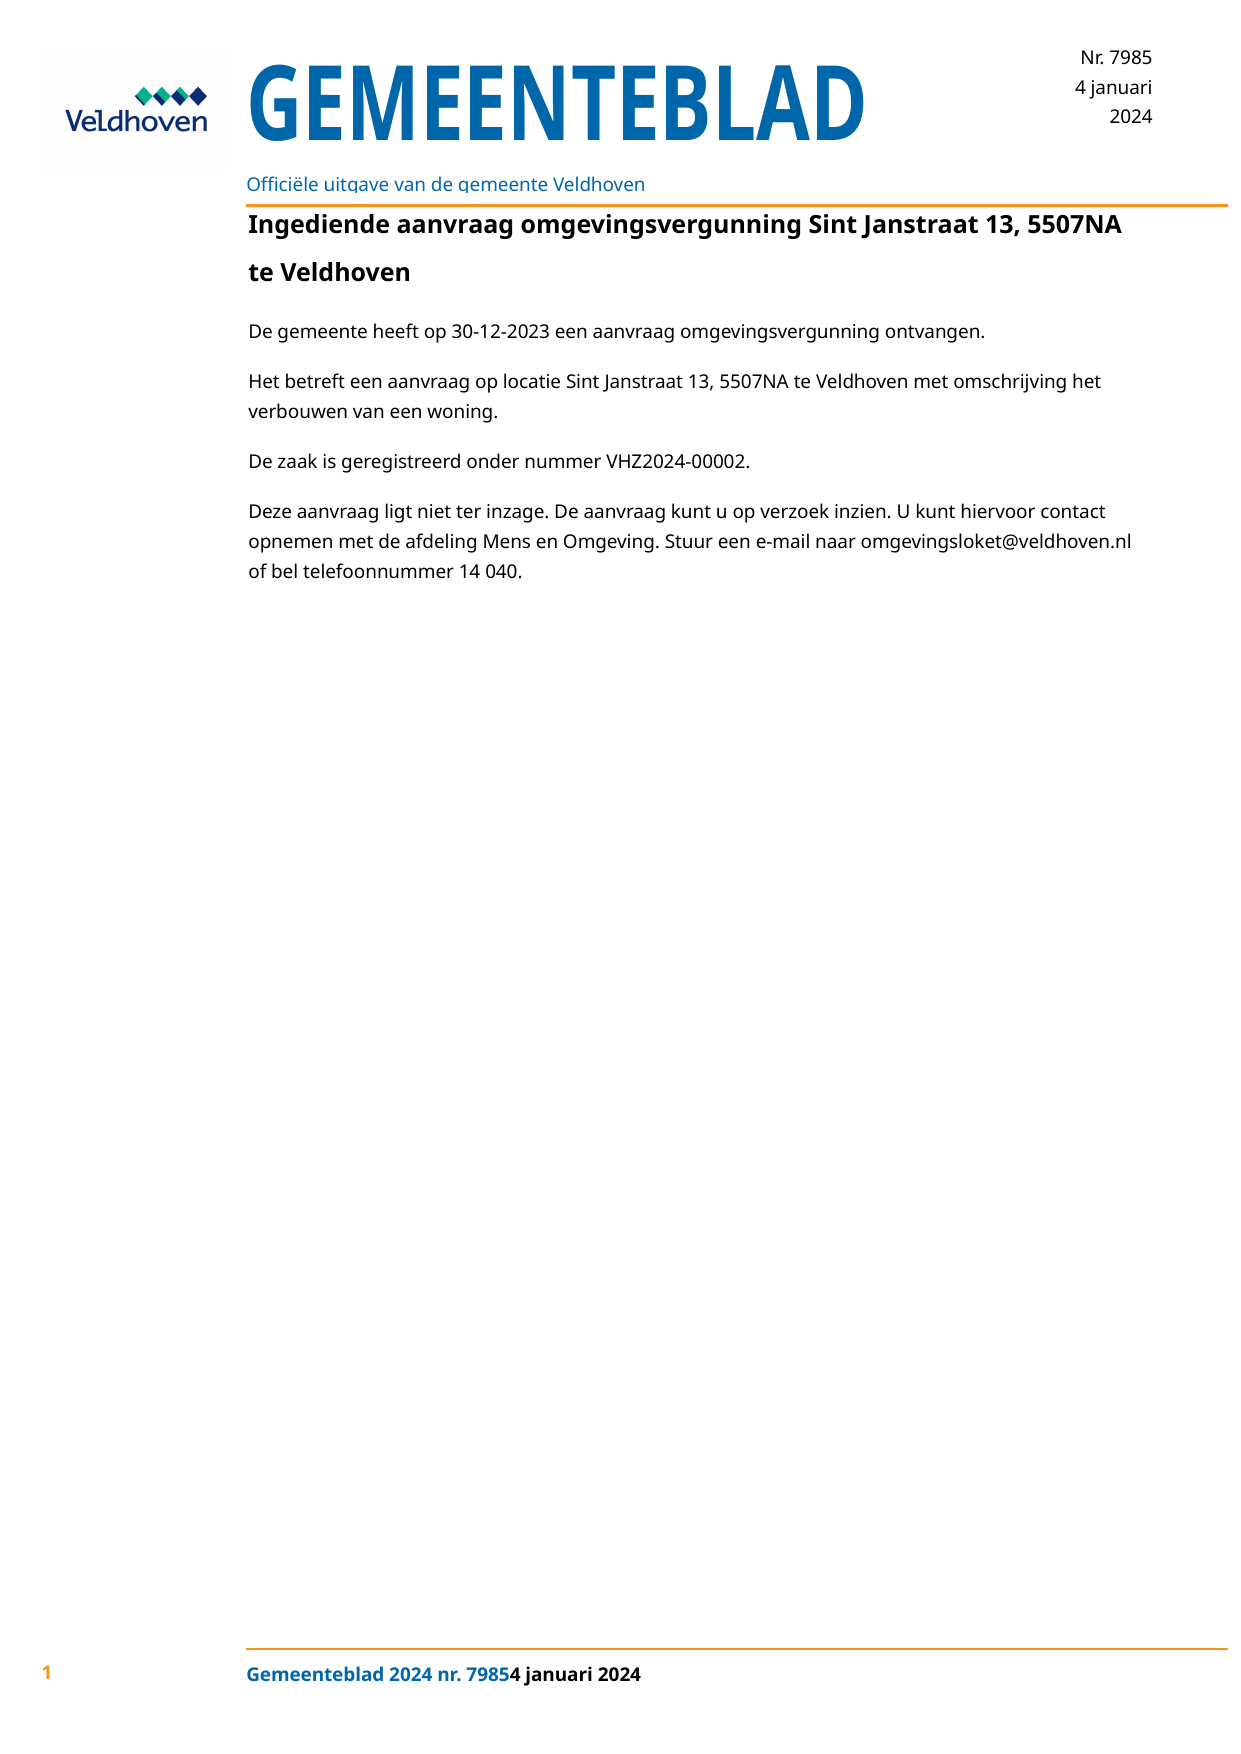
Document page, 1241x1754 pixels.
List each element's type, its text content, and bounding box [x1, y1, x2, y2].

text Deze aanvraag ligt niet ter inzage. De aanvraag kunt u op verzoek inzien. U kunt hiervoor contact opnemen met de afdeling Mens en Omgeving. Stuur een e-mail naar omgevingsloket@veldhoven.nl of bel telefoonnummer 14 040. [248, 499, 1152, 584]
text Het betreft een aanvraag op locatie Sint Janstraat 13, 5507NA te Veldhoven met omschrijving het verbouwen van een woning. [248, 368, 1152, 424]
picture [41, 47, 231, 172]
text Ingediende aanvraag omgevingsvergunning Sint Janstraat 13, 5507NA te Veldhoven [248, 207, 1152, 288]
text De zaak is geregistreerd onder nummer VHZ2024-00002. [248, 448, 1152, 474]
text De gemeente heeft op 30-12-2023 een aanvraag omgevingsvergunning ontvangen. [248, 318, 1152, 344]
